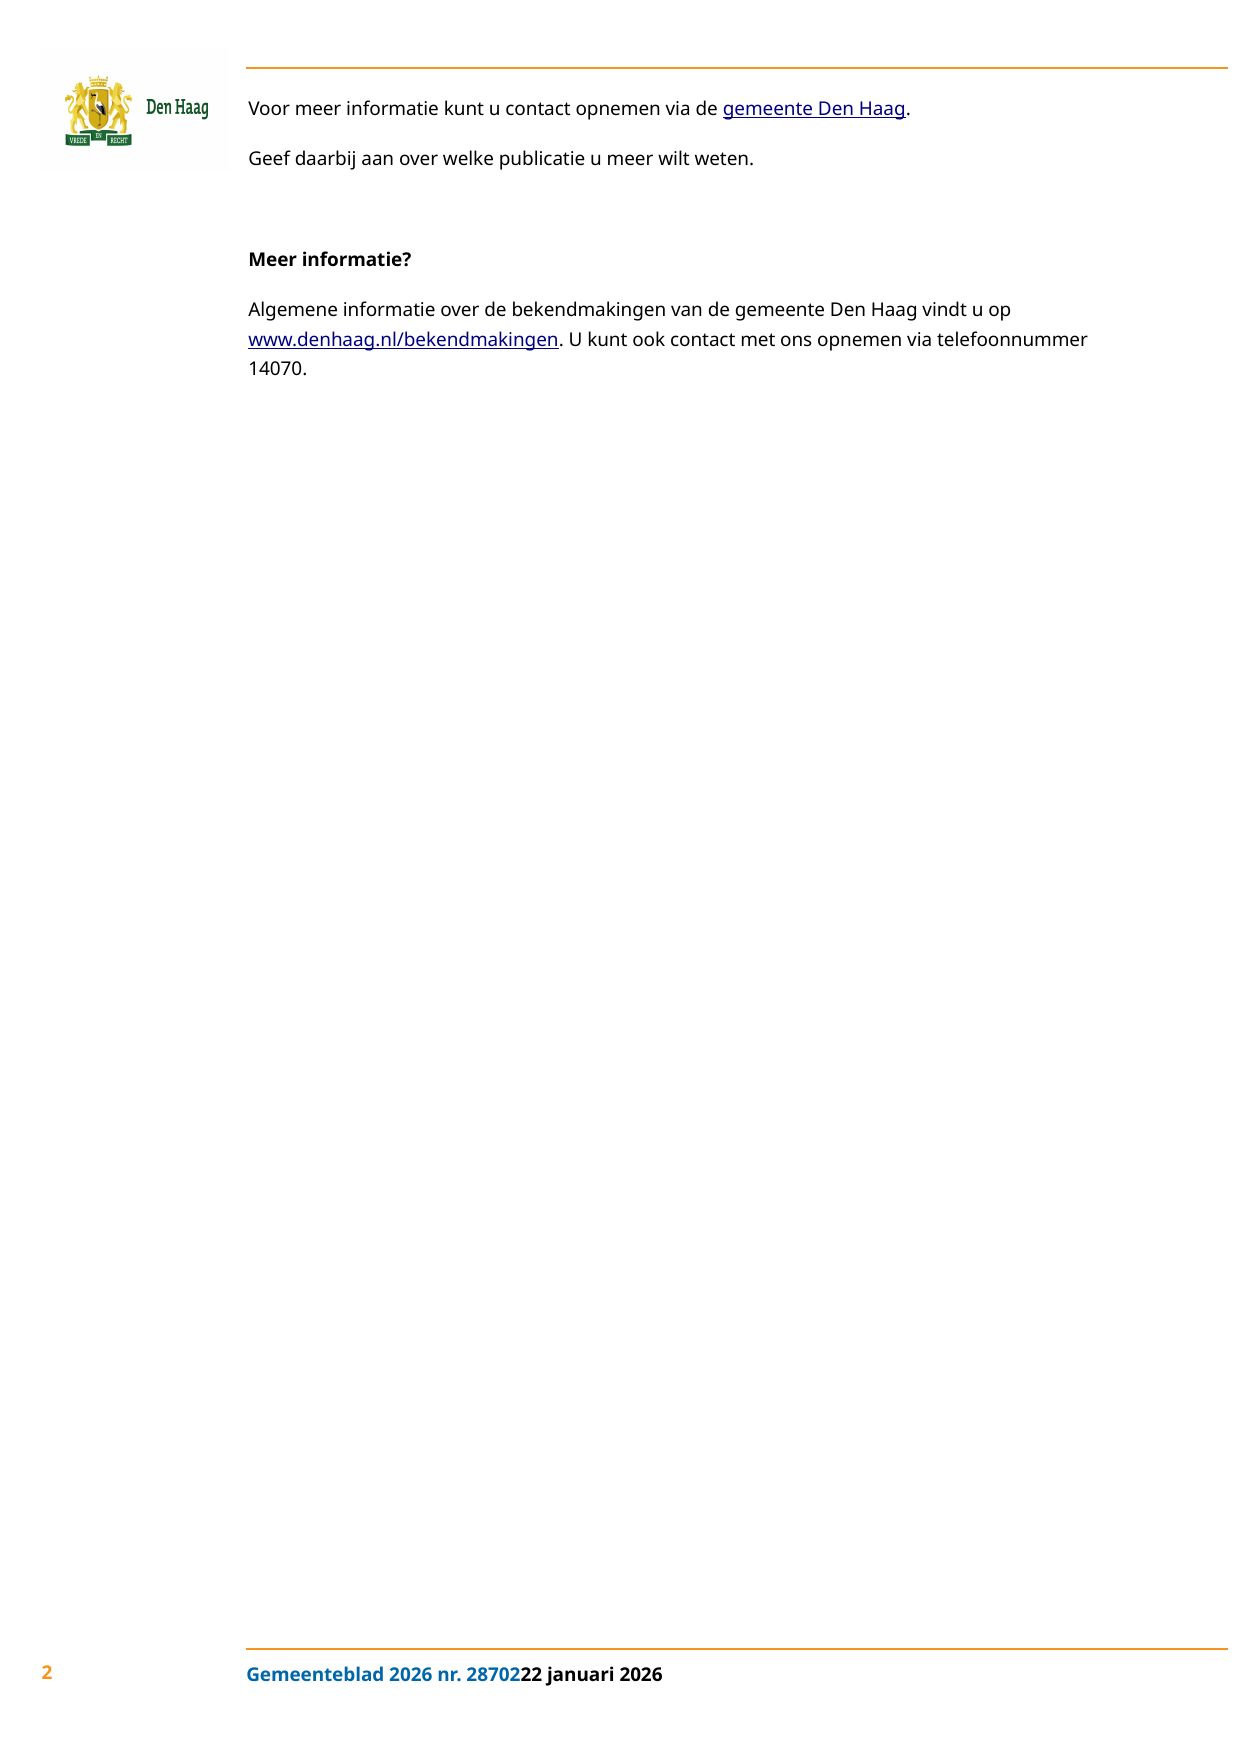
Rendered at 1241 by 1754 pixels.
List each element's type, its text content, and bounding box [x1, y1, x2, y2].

text Voor meer informatie kunt u contact opnemen via de gemeente Den Haag. [248, 95, 1152, 121]
text Algemene informatie over de bekendmakingen van de gemeente Den Haag vindt u op www.denhaag.nl/bekendmakingen. U kunt ook contact met ons opnemen via telefoonnummer 14070. [248, 296, 1152, 381]
text Geef daarbij aan over welke publicatie u meer wilt weten. [248, 145, 1152, 171]
picture [41, 47, 231, 172]
text Meer informatie? [248, 246, 1152, 272]
